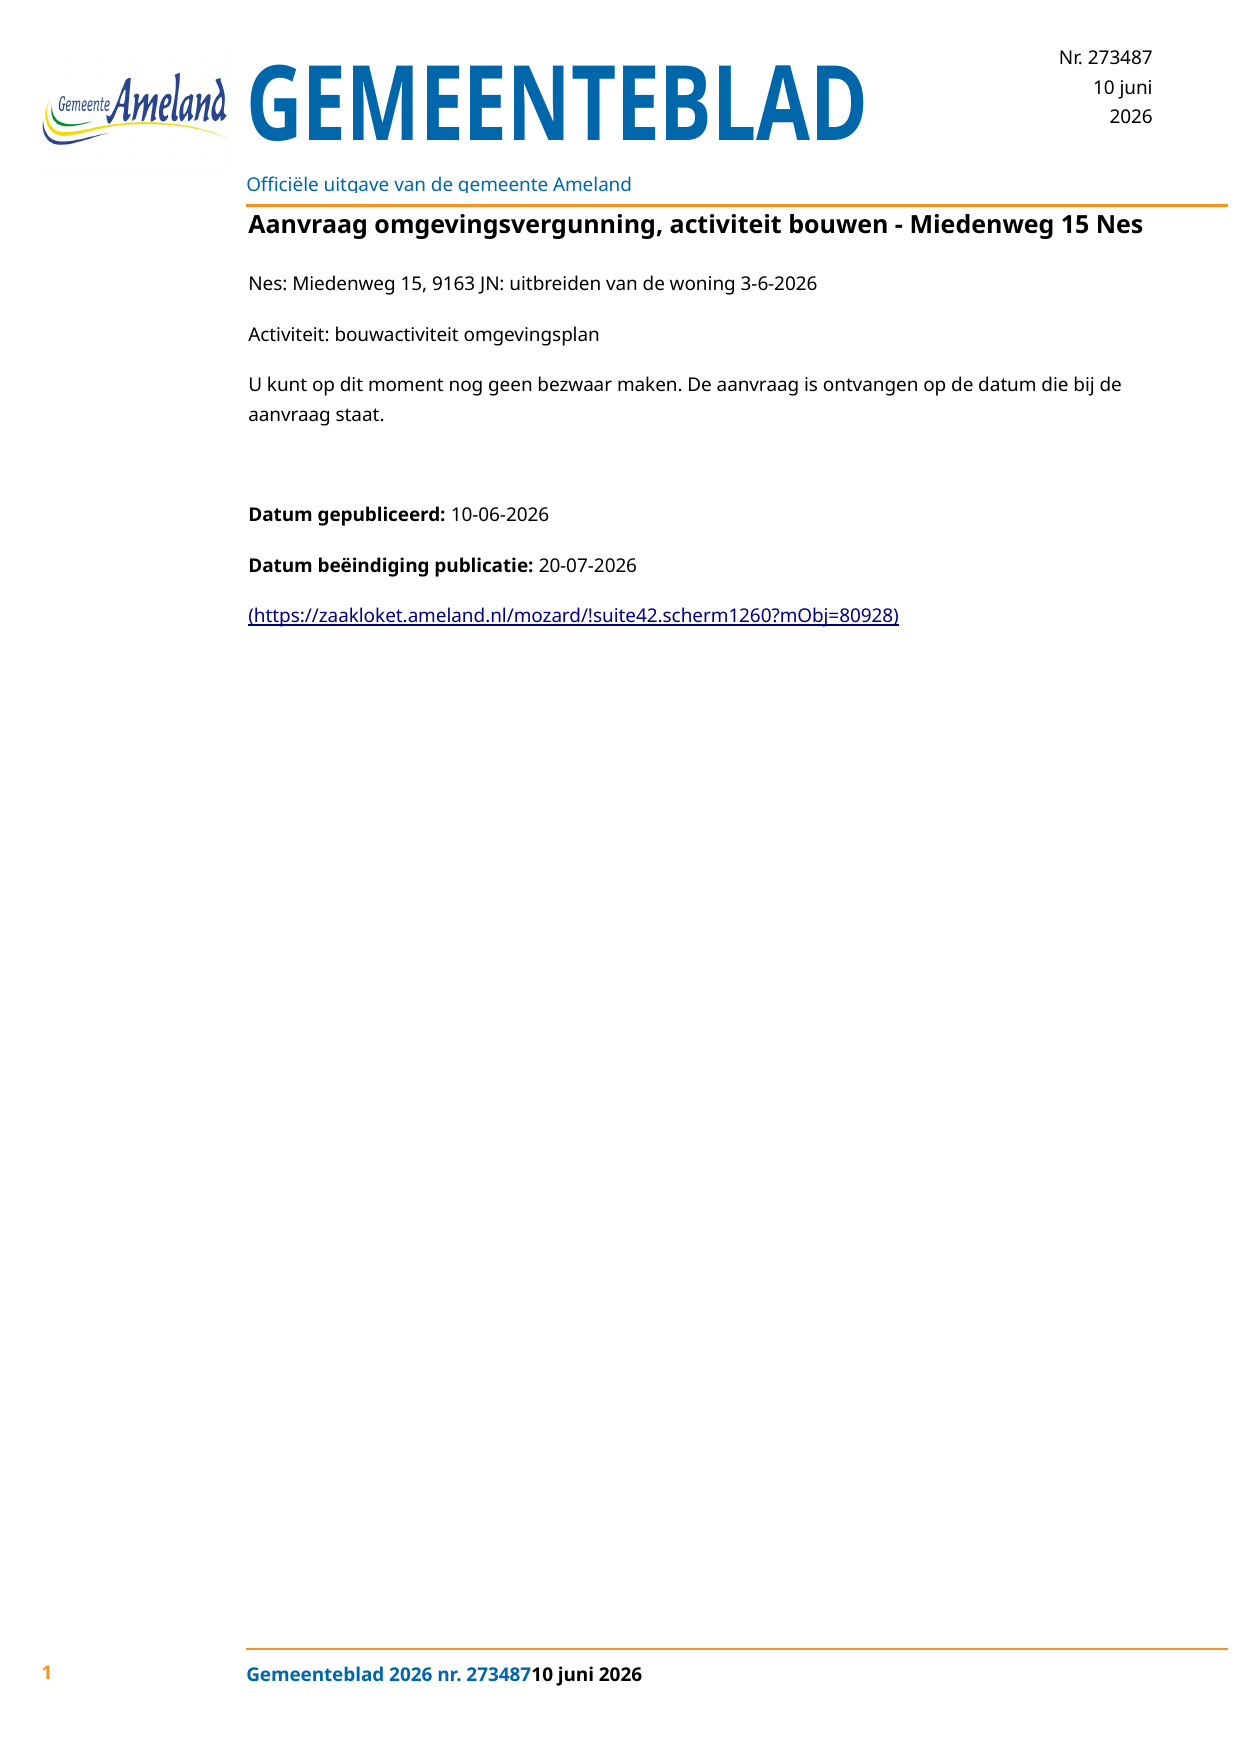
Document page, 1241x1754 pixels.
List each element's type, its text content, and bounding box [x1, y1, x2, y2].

text Datum beëindiging publicatie: 20-07-2026 [248, 552, 1152, 578]
text Datum gepubliceerd: 10-06-2026 [248, 502, 1152, 527]
text (https://zaakloket.ameland.nl/mozard/!suite42.scherm1260?mObj=80928) [248, 602, 1152, 628]
text U kunt op dit moment nog geen bezwaar maken. De aanvraag is ontvangen op de datum die bij de aanvraag staat. [248, 371, 1152, 426]
text Nes: Miedenweg 15, 9163 JN: uitbreiden van de woning 3-6-2026 [248, 270, 1152, 296]
text Aanvraag omgevingsvergunning, activiteit bouwen - Miedenweg 15 Nes [248, 207, 1152, 241]
text Activiteit: bouwactiviteit omgevingsplan [248, 321, 1152, 346]
picture [41, 47, 231, 172]
